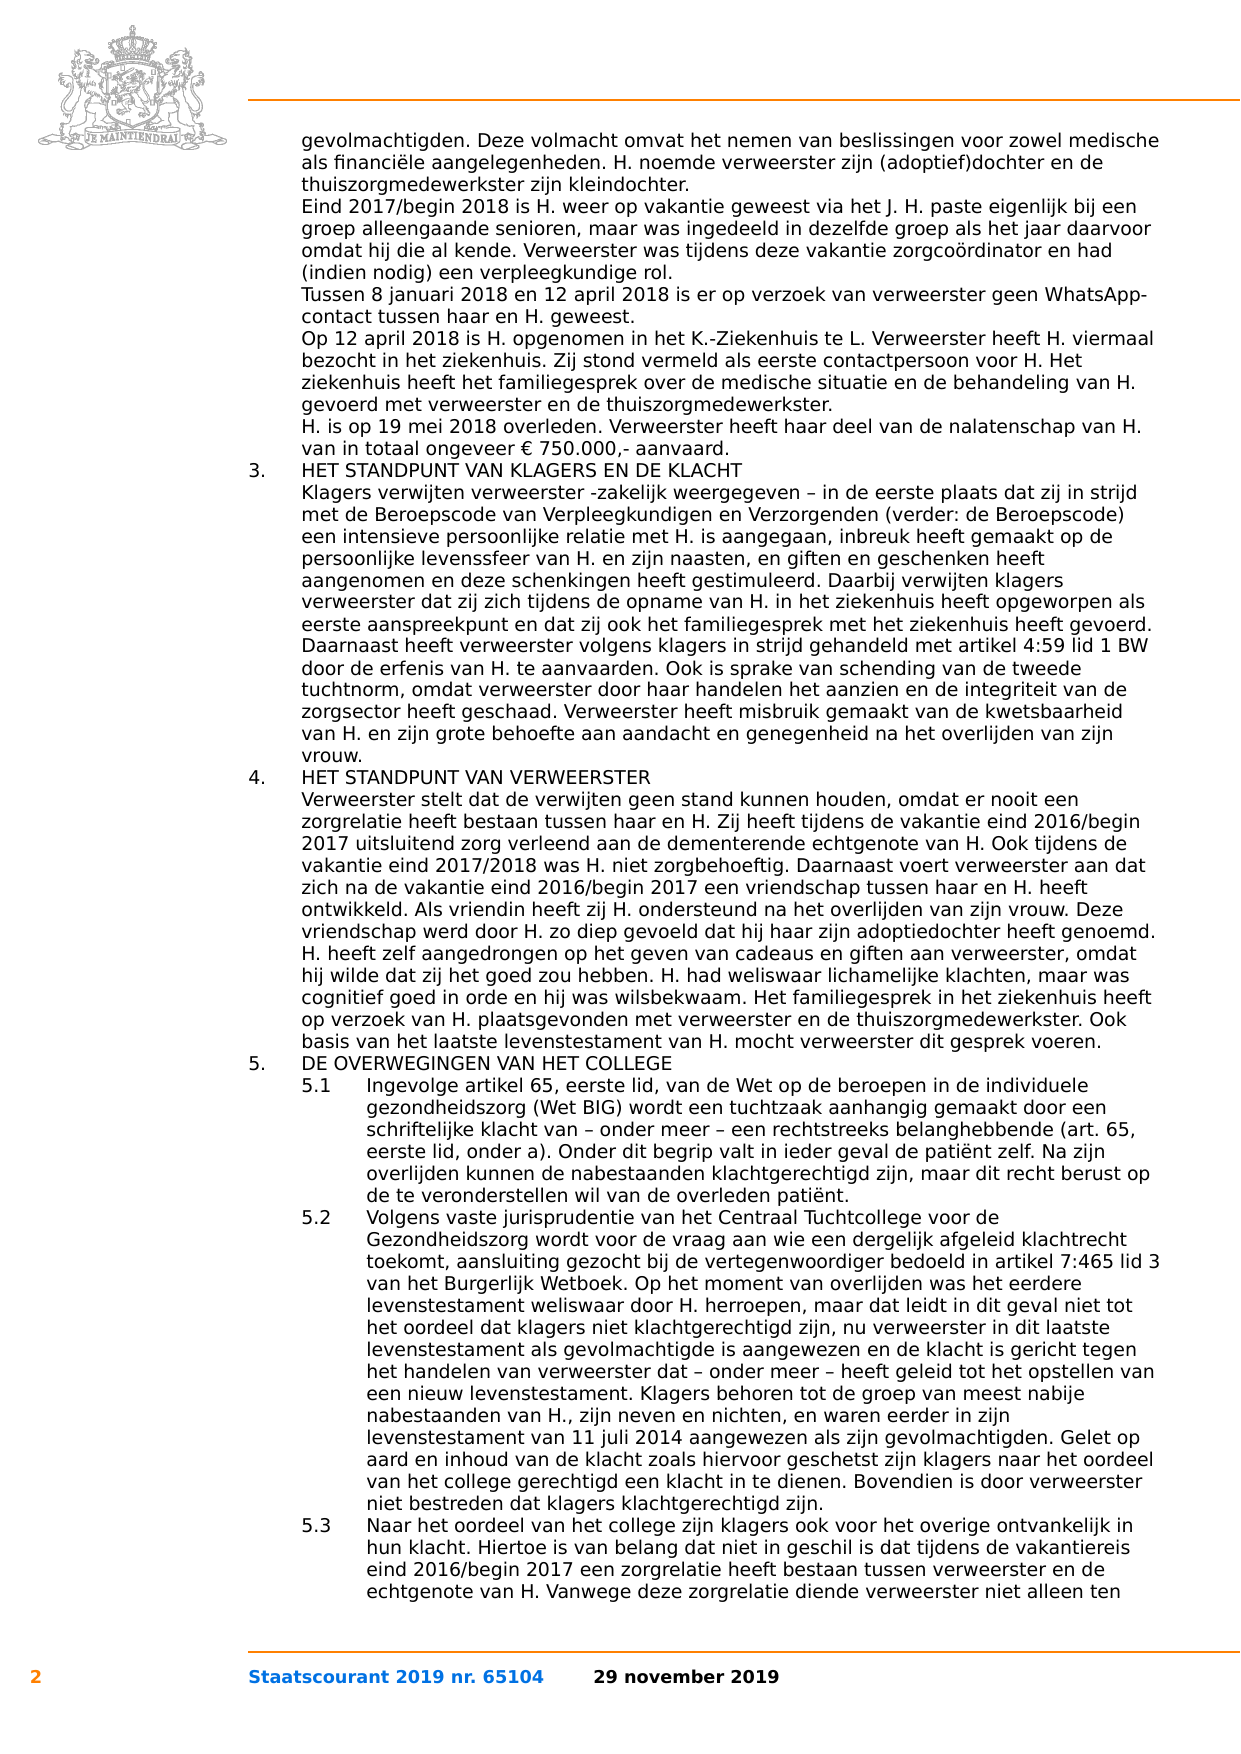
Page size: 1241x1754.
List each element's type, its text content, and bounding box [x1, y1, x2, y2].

text Eind 2017/begin 2018 is H. weer op vakantie geweest via het J. H. paste eigenlijk bij een groep alleengaande senioren, maar was ingedeeld in dezelfde groep als het jaar daarvoor omdat hij die al kende. Verweerster was tijdens deze vakantie zorgcoördinator en had (indien nodig) een verpleegkundige rol. [301, 196, 1163, 284]
text 5.1 Ingevolge artikel 65, eerste lid, van de Wet op de beroepen in de individuele gezondheidszorg (Wet BIG) wordt een tuchtzaak aanhangig gemaakt door een schriftelijke klacht van – onder meer – een rechtstreeks belanghebbende (art. 65, eerste lid, onder a). Onder dit begrip valt in ieder geval de patiënt zelf. Na zijn overlijden kunnen de nabestaanden klachtgerechtigd zijn, maar dit recht berust op de te veronderstellen wil van de overleden patiënt. [301, 1075, 1163, 1207]
text Klagers verwijten verweerster -zakelijk weergegeven – in de eerste plaats dat zij in strijd met de Beroepscode van Verpleegkundigen en Verzorgenden (verder: de Beroepscode) een intensieve persoonlijke relatie met H. is aangegaan, inbreuk heeft gemaakt op de persoonlijke levenssfeer van H. en zijn naasten, en giften en geschenken heeft aangenomen en deze schenkingen heeft gestimuleerd. Daarbij verwijten klagers verweerster dat zij zich tijdens de opname van H. in het ziekenhuis heeft opgeworpen als eerste aanspreekpunt en dat zij ook het familiegesprek met het ziekenhuis heeft gevoerd. Daarnaast heeft verweerster volgens klagers in strijd gehandeld met artikel 4:59 lid 1 BW door de erfenis van H. te aanvaarden. Ook is sprake van schending van de tweede tuchtnorm, omdat verweerster door haar handelen het aanzien en de integriteit van de zorgsector heeft geschaad. Verweerster heeft misbruik gemaakt van de kwetsbaarheid van H. en zijn grote behoefte aan aandacht en genegenheid na het overlijden van zijn vrouw. [301, 482, 1163, 767]
text H. is op 19 mei 2018 overleden. Verweerster heeft haar deel van de nalatenschap van H. van in totaal ongeveer € 750.000,- aanvaard. [301, 416, 1163, 459]
text Tussen 8 januari 2018 en 12 april 2018 is er op verzoek van verweerster geen WhatsApp-contact tussen haar en H. geweest. [301, 284, 1163, 328]
text 5.3 Naar het oordeel van het college zijn klagers ook voor het overige ontvankelijk in hun klacht. Hiertoe is van belang dat niet in geschil is dat tijdens de vakantiereis eind 2016/begin 2017 een zorgrelatie heeft bestaan tussen verweerster en de echtgenote van H. Vanwege deze zorgrelatie diende verweerster niet alleen ten [301, 1514, 1163, 1602]
picture [38, 25, 227, 150]
text 5. DE OVERWEGINGEN VAN HET COLLEGE [248, 1053, 1163, 1075]
text Verweerster stelt dat de verwijten geen stand kunnen houden, omdat er nooit een zorgrelatie heeft bestaan tussen haar en H. Zij heeft tijdens de vakantie eind 2016/begin 2017 uitsluitend zorg verleend aan de dementerende echtgenote van H. Ook tijdens de vakantie eind 2017/2018 was H. niet zorgbehoeftig. Daarnaast voert verweerster aan dat zich na de vakantie eind 2016/begin 2017 een vriendschap tussen haar en H. heeft ontwikkeld. Als vriendin heeft zij H. ondersteund na het overlijden van zijn vrouw. Deze vriendschap werd door H. zo diep gevoeld dat hij haar zijn adoptiedochter heeft genoemd. H. heeft zelf aangedrongen op het geven van cadeaus en giften aan verweerster, omdat hij wilde dat zij het goed zou hebben. H. had weliswaar lichamelijke klachten, maar was cognitief goed in orde en hij was wilsbekwaam. Het familiegesprek in het ziekenhuis heeft op verzoek van H. plaatsgevonden met verweerster en de thuiszorgmedewerkster. Ook basis van het laatste levenstestament van H. mocht verweerster dit gesprek voeren. [301, 789, 1163, 1053]
text gevolmachtigden. Deze volmacht omvat het nemen van beslissingen voor zowel medische als financiële aangelegenheden. H. noemde verweerster zijn (adoptief)dochter en de thuiszorgmedewerkster zijn kleindochter. [301, 130, 1163, 196]
text Op 12 april 2018 is H. opgenomen in het K.-Ziekenhuis te L. Verweerster heeft H. viermaal bezocht in het ziekenhuis. Zij stond vermeld als eerste contactpersoon voor H. Het ziekenhuis heeft het familiegesprek over de medische situatie en de behandeling van H. gevoerd met verweerster en de thuiszorgmedewerkster. [301, 328, 1163, 416]
text 3. HET STANDPUNT VAN KLAGERS EN DE KLACHT [248, 459, 1163, 482]
text 4. HET STANDPUNT VAN VERWEERSTER [248, 767, 1163, 789]
text 5.2 Volgens vaste jurisprudentie van het Centraal Tuchtcollege voor de Gezondheidszorg wordt voor de vraag aan wie een dergelijk afgeleid klachtrecht toekomt, aansluiting gezocht bij de vertegenwoordiger bedoeld in artikel 7:465 lid 3 van het Burgerlijk Wetboek. Op het moment van overlijden was het eerdere levenstestament weliswaar door H. herroepen, maar dat leidt in dit geval niet tot het oordeel dat klagers niet klachtgerechtigd zijn, nu verweerster in dit laatste levenstestament als gevolmachtigde is aangewezen en de klacht is gericht tegen het handelen van verweerster dat – onder meer – heeft geleid tot het opstellen van een nieuw levenstestament. Klagers behoren tot de groep van meest nabije nabestaanden van H., zijn neven en nichten, en waren eerder in zijn levenstestament van 11 juli 2014 aangewezen als zijn gevolmachtigden. Gelet op aard en inhoud van de klacht zoals hiervoor geschetst zijn klagers naar het oordeel van het college gerechtigd een klacht in te dienen. Bovendien is door verweerster niet bestreden dat klagers klachtgerechtigd zijn. [301, 1207, 1163, 1514]
